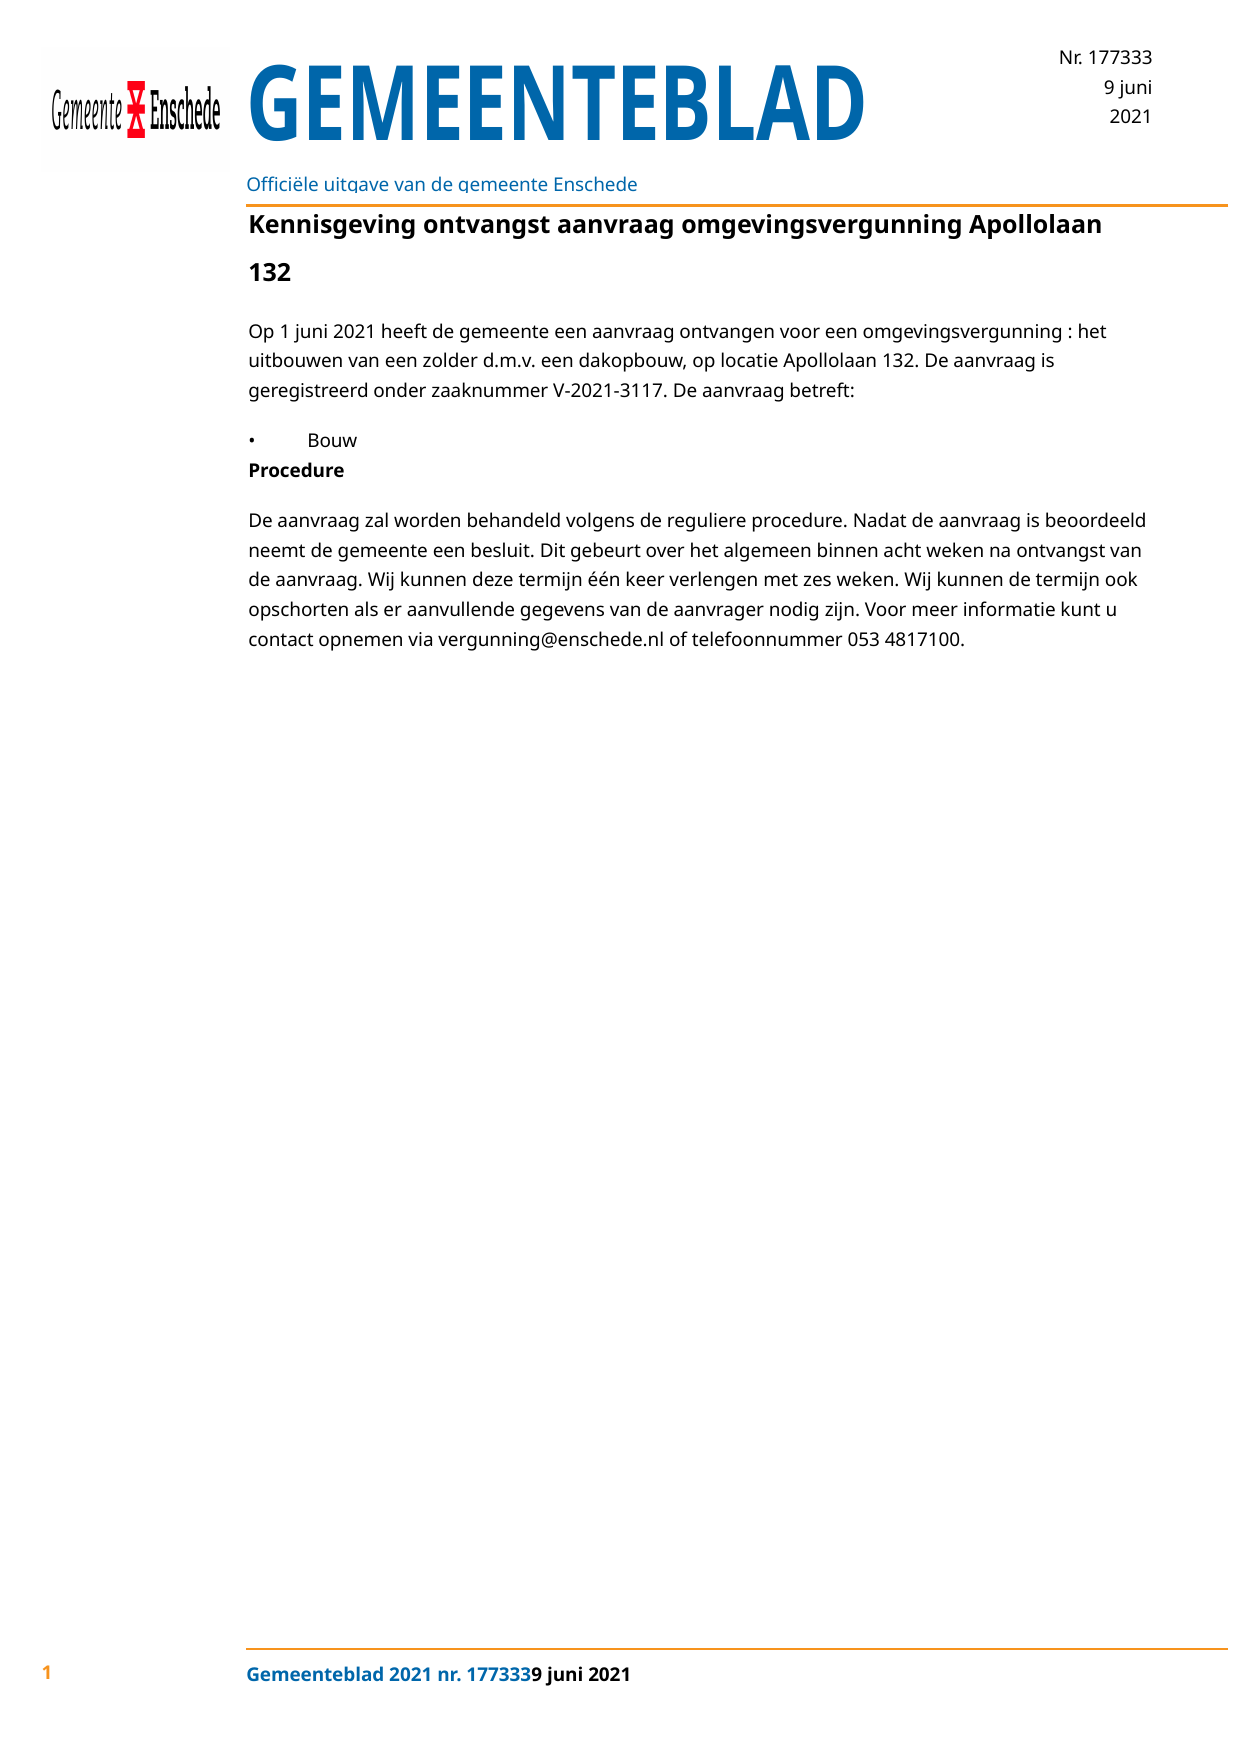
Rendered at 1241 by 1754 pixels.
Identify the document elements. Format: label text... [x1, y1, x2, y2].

picture [41, 47, 231, 172]
text De aanvraag zal worden behandeld volgens de reguliere procedure. Nadat de aanvraag is beoordeeld neemt de gemeente een besluit. Dit gebeurt over het algemeen binnen acht weken na ontvangst van de aanvraag. Wij kunnen deze termijn één keer verlengen met zes weken. Wij kunnen de termijn ook opschorten als er aanvullende gegevens van de aanvrager nodig zijn. Voor meer informatie kunt u contact opnemen via vergunning@enschede.nl of telefoonnummer 053 4817100. [248, 507, 1152, 652]
text Kennisgeving ontvangst aanvraag omgevingsvergunning Apollolaan 132 [248, 207, 1152, 288]
list Bouw [248, 427, 1152, 453]
text Op 1 juni 2021 heeft de gemeente een aanvraag ontvangen voor een omgevingsvergunning : het uitbouwen van een zolder d.m.v. een dakopbouw, op locatie Apollolaan 132. De aanvraag is geregistreerd onder zaaknummer V-2021-3117. De aanvraag betreft: [248, 318, 1152, 403]
text Procedure [248, 457, 1152, 483]
